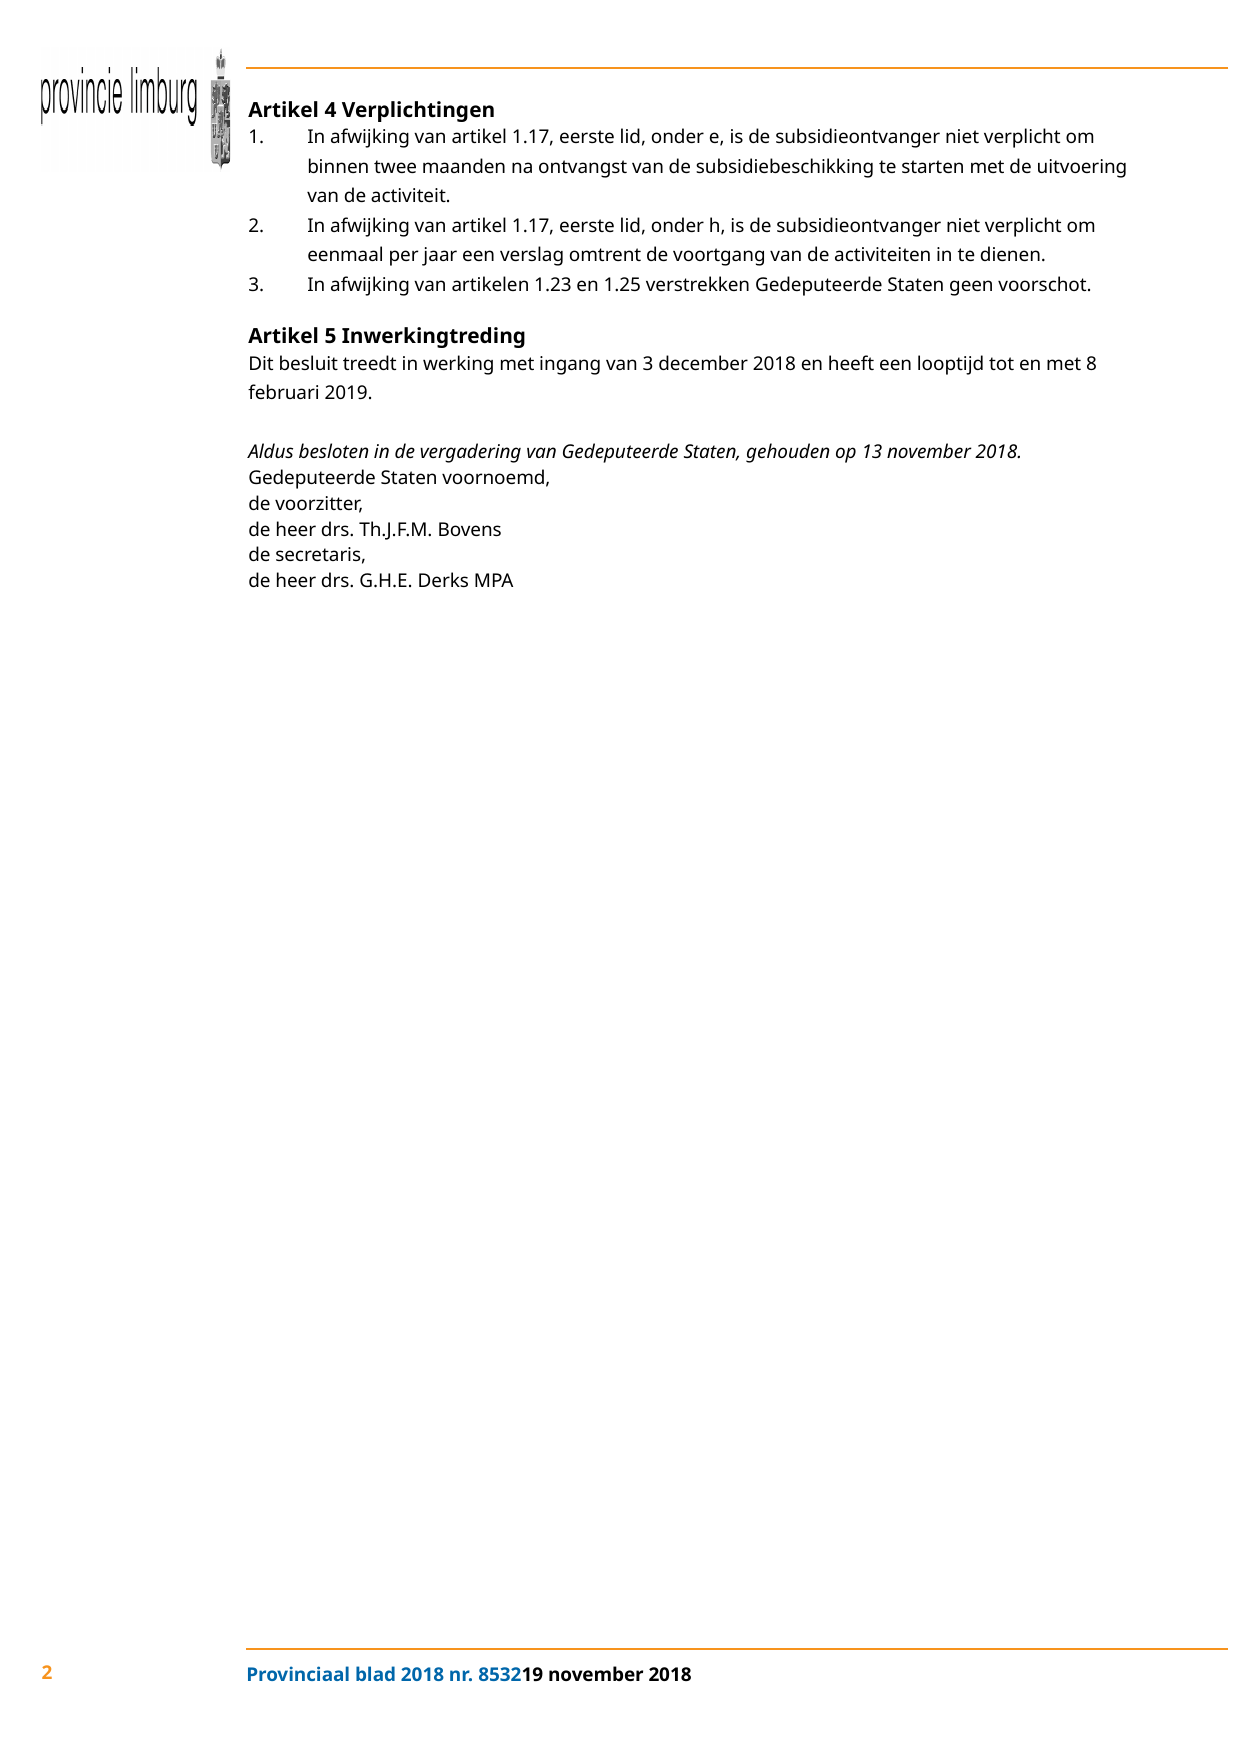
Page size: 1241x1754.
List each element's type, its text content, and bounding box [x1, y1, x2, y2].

text de secretaris, [248, 542, 1152, 567]
picture [41, 47, 231, 172]
text Dit besluit treedt in werking met ingang van 3 december 2018 en heeft een looptijd tot en met 8 februari 2019. [248, 350, 1152, 405]
list In afwijking van artikel 1.17, eerste lid, onder h, is de subsidieontvanger niet verplicht om eenmaal per jaar een verslag omtrent de voortgang van de activiteiten in te dienen. [248, 212, 1152, 267]
text Aldus besloten in de vergadering van Gedeputeerde Staten, gehouden op 13 november 2018. [248, 439, 1152, 464]
list In afwijking van artikel 1.17, eerste lid, onder e, is de subsidieontvanger niet verplicht om binnen twee maanden na ontvangst van de subsidiebeschikking te starten met de uitvoering van de activiteit. [248, 123, 1152, 208]
list In afwijking van artikelen 1.23 en 1.25 verstrekken Gedeputeerde Staten geen voorschot. [248, 271, 1152, 297]
text Gedeputeerde Staten voornoemd, [248, 464, 1152, 490]
text de heer drs. Th.J.F.M. Bovens [248, 516, 1152, 542]
text Artikel 4 Verplichtingen [248, 95, 1152, 123]
text Artikel 5 Inwerkingtreding [248, 322, 1152, 350]
text de voorzitter, [248, 490, 1152, 516]
text de heer drs. G.H.E. Derks MPA [248, 567, 1152, 593]
